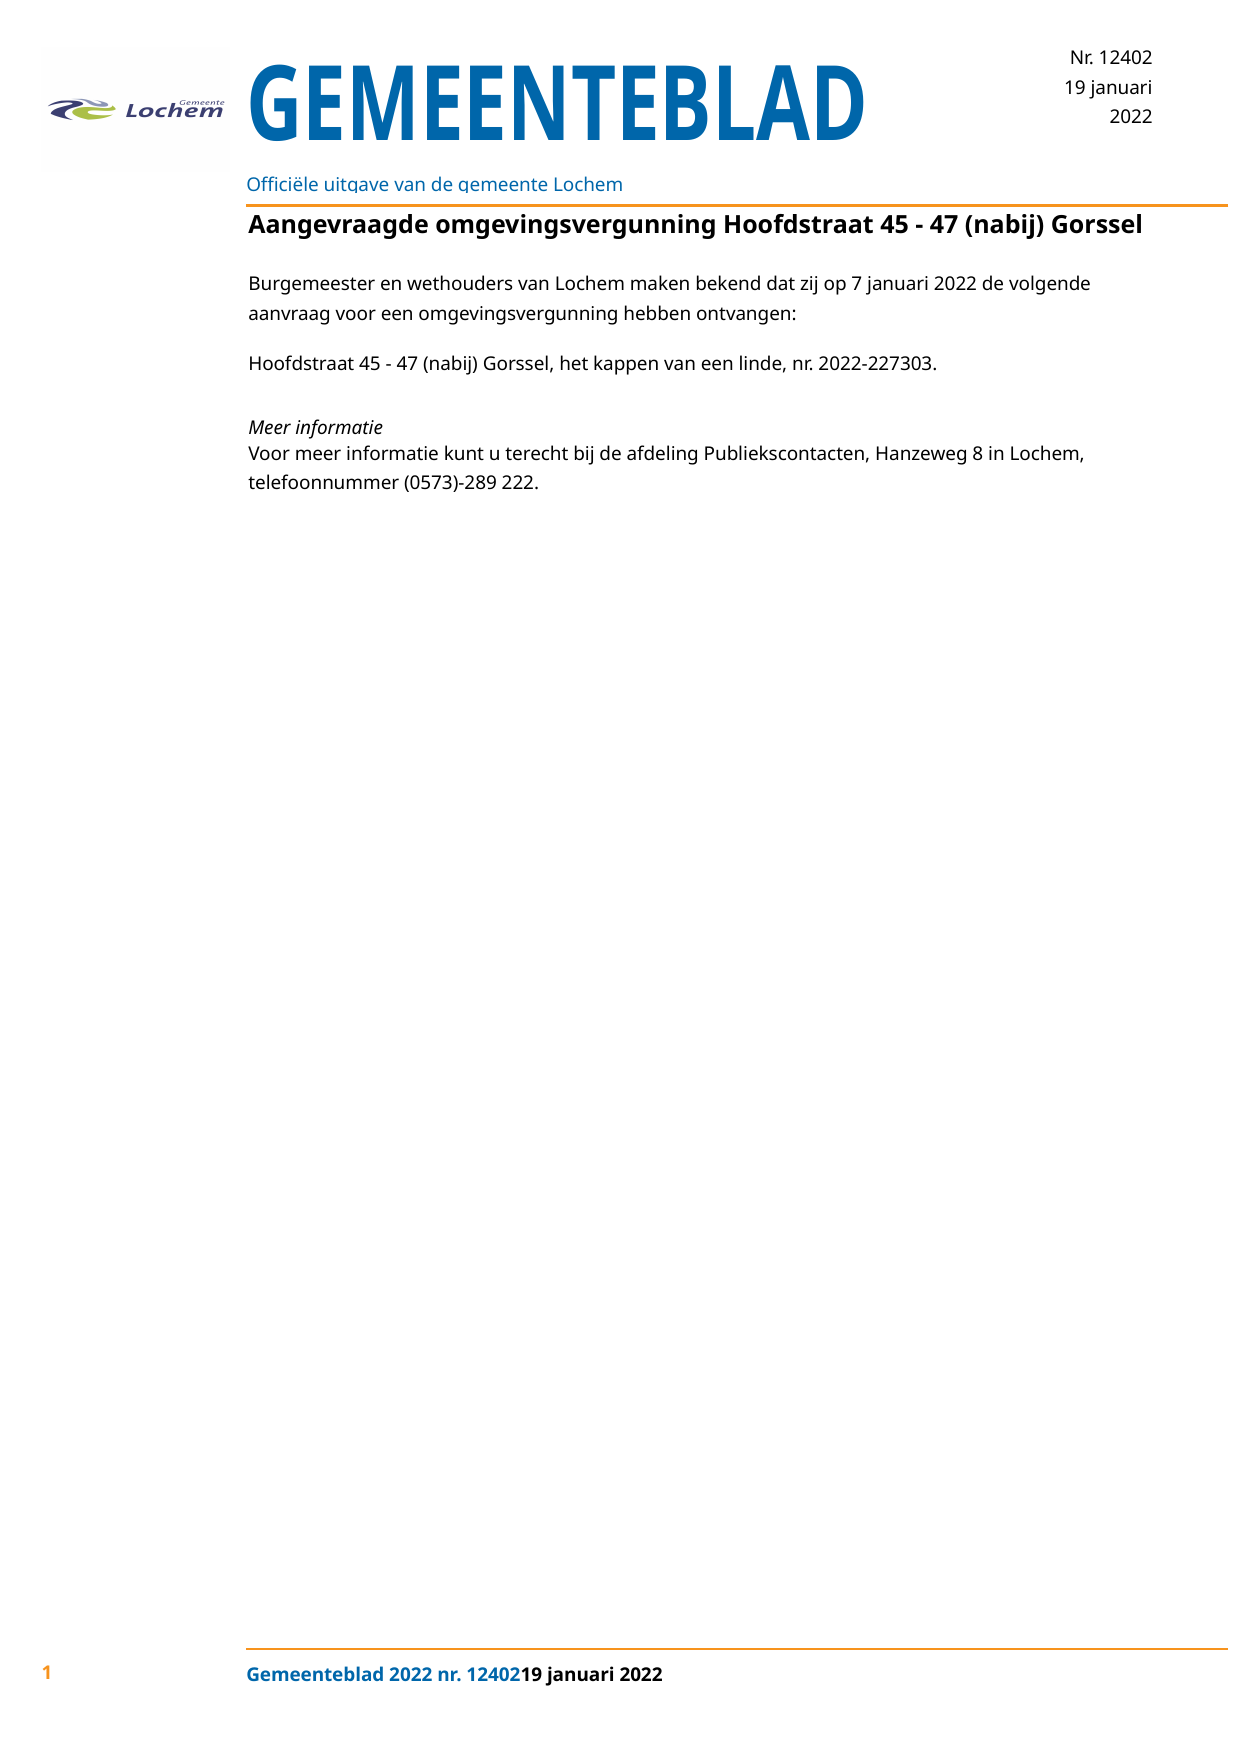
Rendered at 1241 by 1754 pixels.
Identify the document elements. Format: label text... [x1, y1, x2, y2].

text Meer informatie [248, 414, 1152, 440]
picture [41, 47, 231, 172]
text Aangevraagde omgevingsvergunning Hoofdstraat 45 - 47 (nabij) Gorssel [248, 207, 1152, 241]
text Voor meer informatie kunt u terecht bij de afdeling Publiekscontacten, Hanzeweg 8 in Lochem, telefoonnummer (0573)-289 222. [248, 440, 1152, 495]
text Burgemeester en wethouders van Lochem maken bekend dat zij op 7 januari 2022 de volgende aanvraag voor een omgevingsvergunning hebben ontvangen: [248, 270, 1152, 326]
text Hoofdstraat 45 - 47 (nabij) Gorssel, het kappen van een linde, nr. 2022-227303. [248, 350, 1152, 376]
